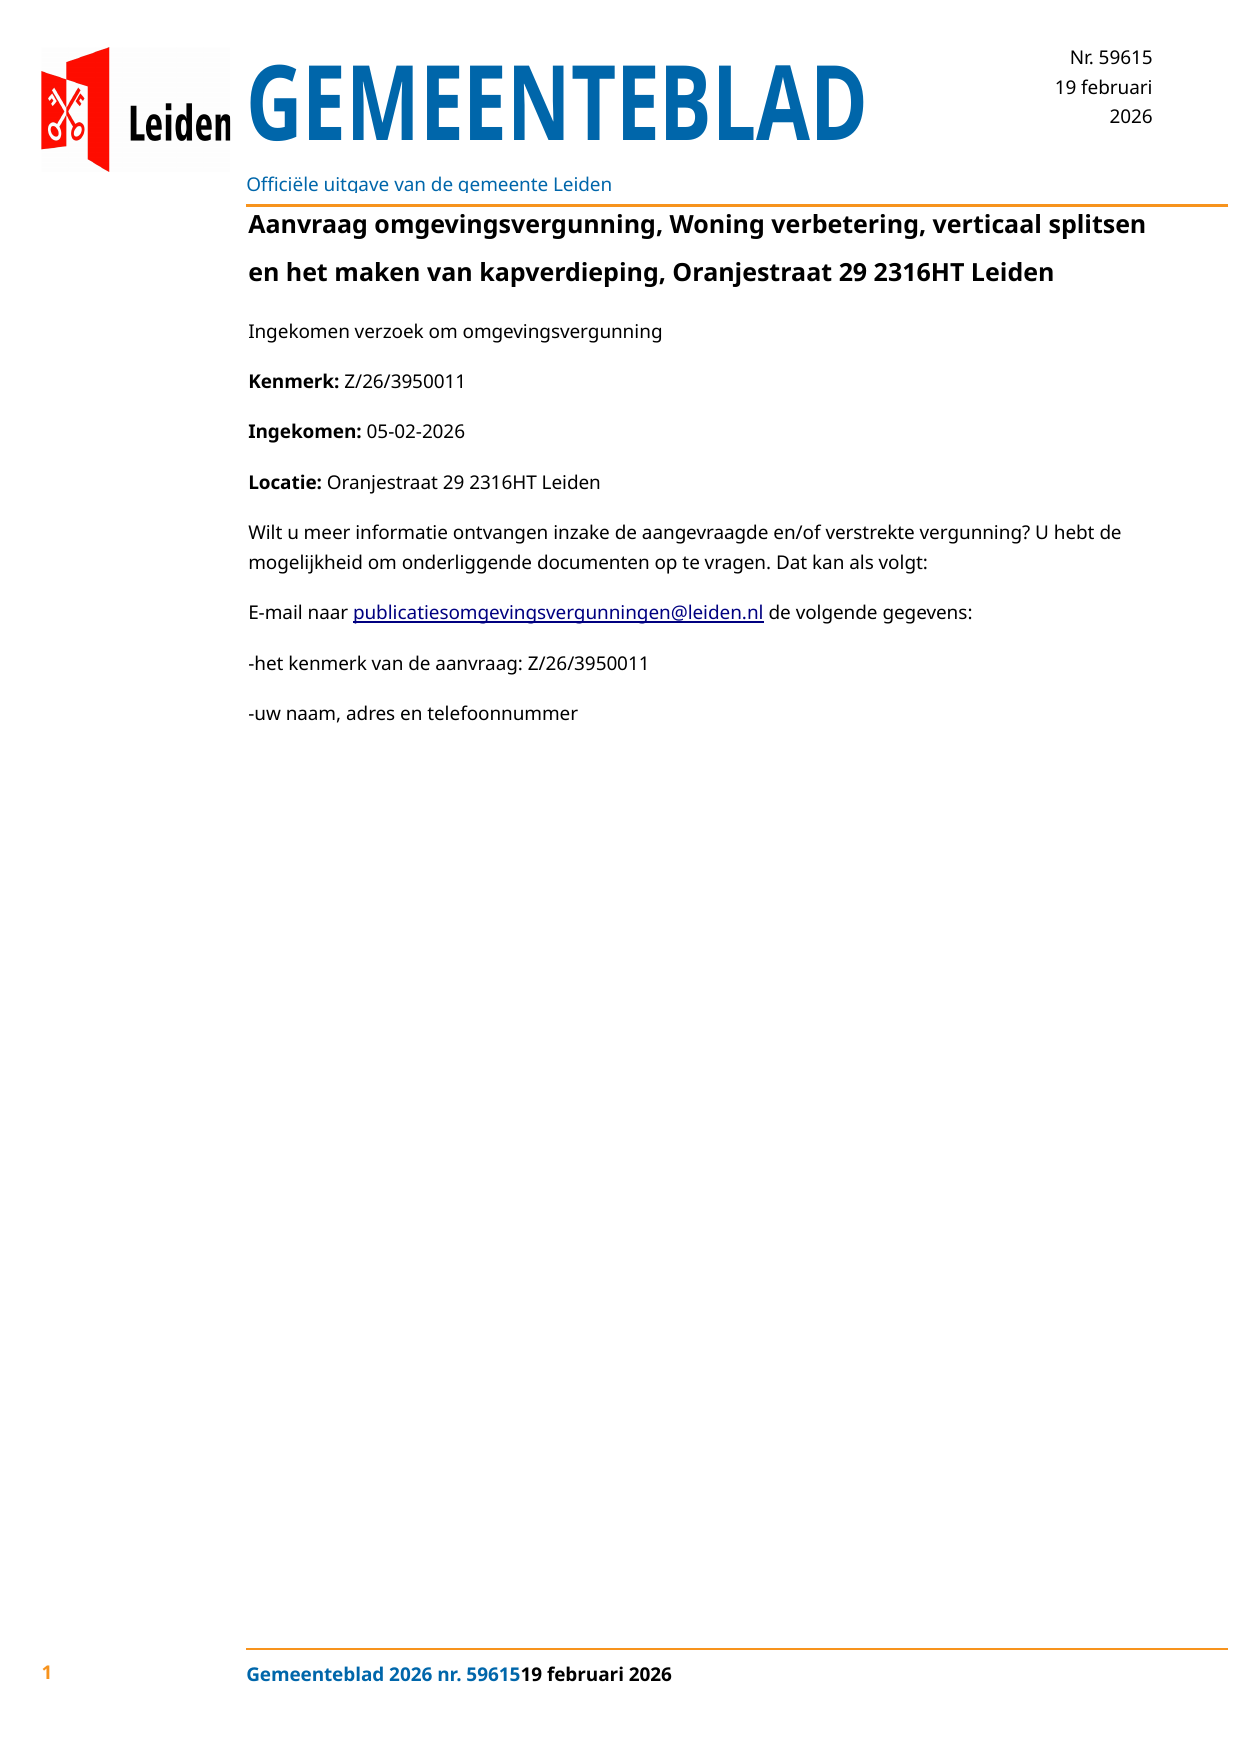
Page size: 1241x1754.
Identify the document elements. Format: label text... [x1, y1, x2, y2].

text E-mail naar publicatiesomgevingsvergunningen@leiden.nl de volgende gegevens: [248, 599, 1152, 625]
text Aanvraag omgevingsvergunning, Woning verbetering, verticaal splitsen en het maken van kapverdieping, Oranjestraat 29 2316HT Leiden [248, 207, 1152, 288]
text Ingekomen verzoek om omgevingsvergunning [248, 318, 1152, 344]
text Ingekomen: 05-02-2026 [248, 419, 1152, 444]
text -het kenmerk van de aanvraag: Z/26/3950011 [248, 650, 1152, 676]
picture [41, 47, 231, 172]
text -uw naam, adres en telefoonnummer [248, 700, 1152, 726]
text Wilt u meer informatie ontvangen inzake de aangevraagde en/of verstrekte vergunning? U hebt de mogelijkheid om onderliggende documenten op te vragen. Dat kan als volgt: [248, 519, 1152, 575]
text Kenmerk: Z/26/3950011 [248, 368, 1152, 394]
text Locatie: Oranjestraat 29 2316HT Leiden [248, 469, 1152, 495]
